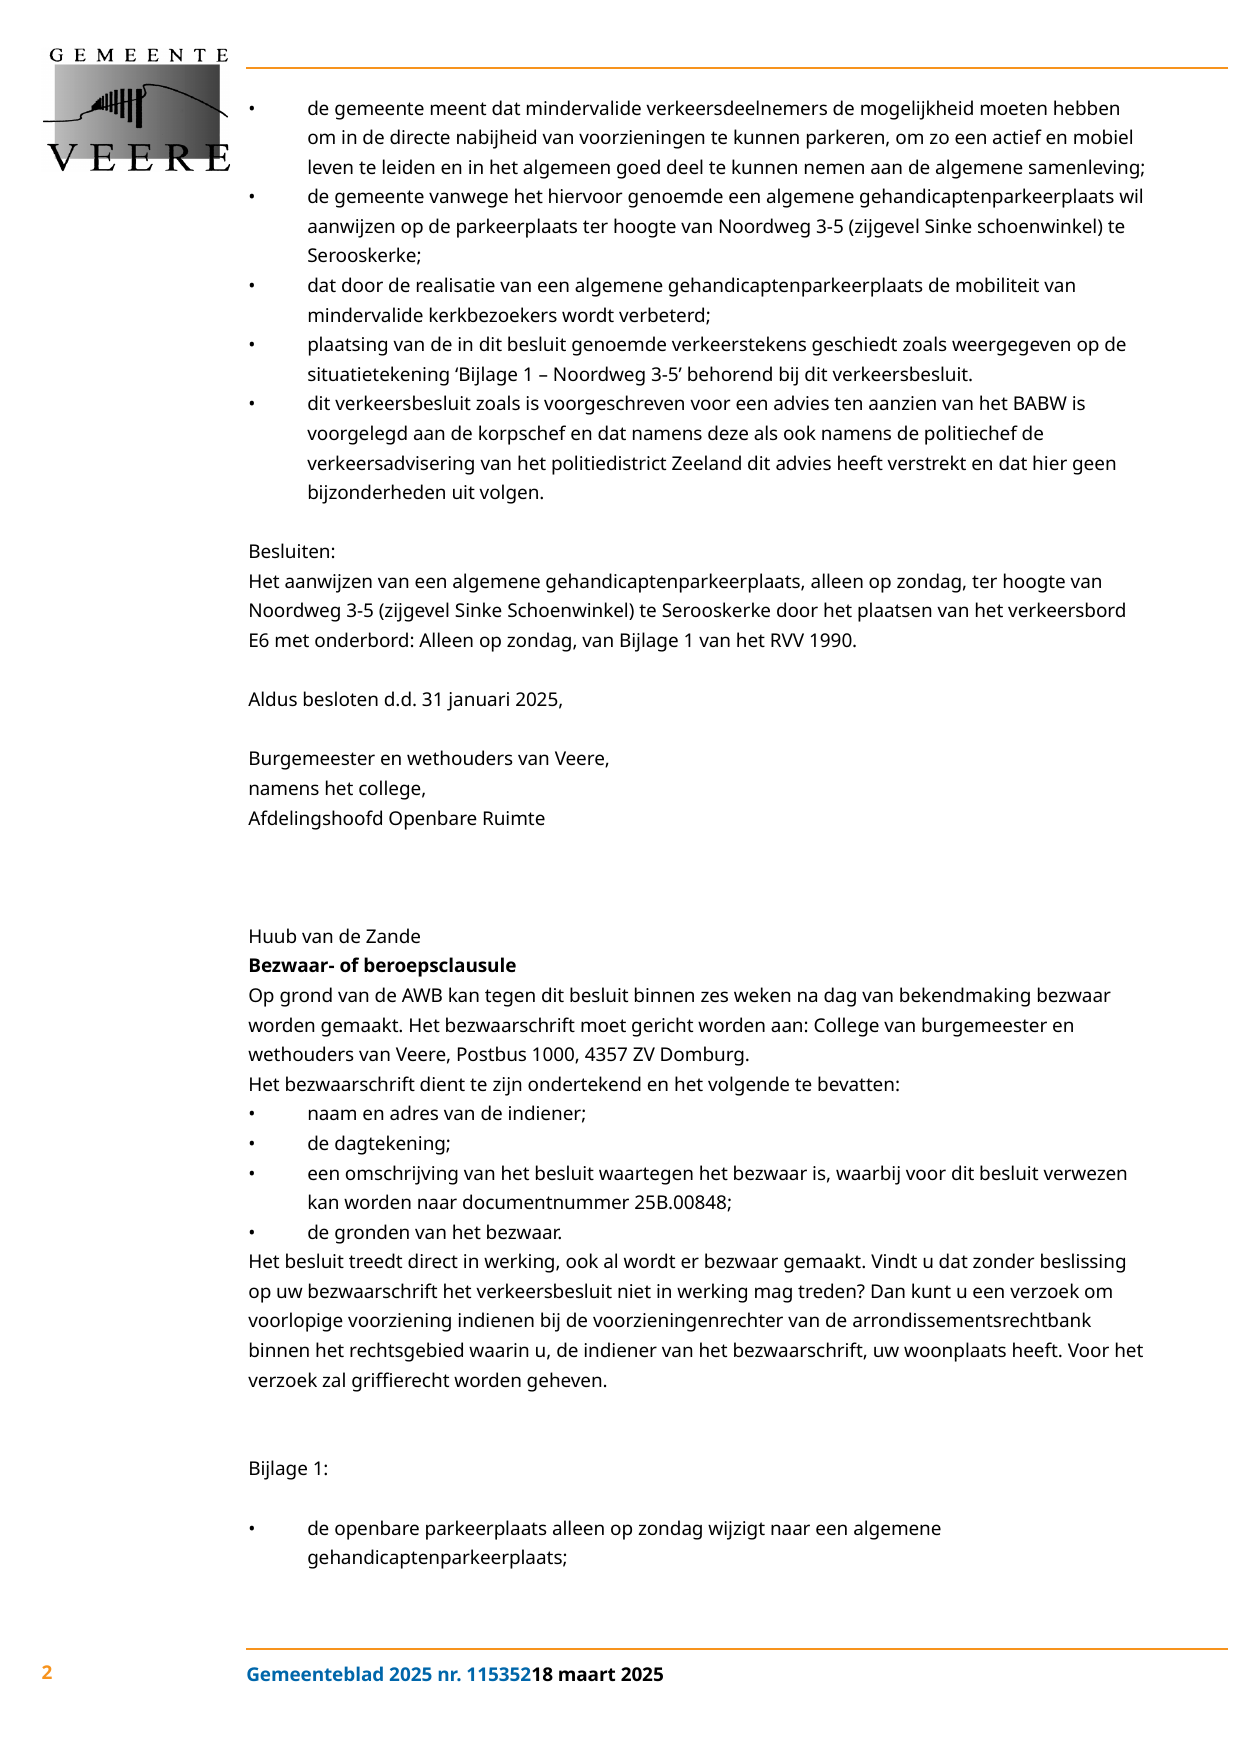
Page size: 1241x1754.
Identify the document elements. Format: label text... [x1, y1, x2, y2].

text Op grond van de AWB kan tegen dit besluit binnen zes weken na dag van bekendmaking bezwaar worden gemaakt. Het bezwaarschrift moet gericht worden aan: College van burgemeester en wethouders van Veere, Postbus 1000, 4357 ZV Domburg. [248, 982, 1152, 1067]
text Bezwaar- of beroepsclausule [248, 953, 1152, 978]
text namens het college, [248, 775, 1152, 801]
text Besluiten: [248, 538, 1152, 564]
text Burgemeester en wethouders van Veere, [248, 746, 1152, 771]
list de dagtekening; [248, 1130, 1152, 1156]
text Het aanwijzen van een algemene gehandicaptenparkeerplaats, alleen op zondag, ter hoogte van Noordweg 3-5 (zijgevel Sinke Schoenwinkel) te Serooskerke door het plaatsen van het verkeersbord E6 met onderbord: Alleen op zondag, van Bijlage 1 van het RVV 1990. [248, 568, 1152, 653]
text Aldus besloten d.d. 31 januari 2025, [248, 686, 1152, 712]
list de gemeente vanwege het hiervoor genoemde een algemene gehandicaptenparkeerplaats wil aanwijzen op de parkeerplaats ter hoogte van Noordweg 3-5 (zijgevel Sinke schoenwinkel) te Serooskerke; [248, 183, 1152, 268]
text Afdelingshoofd Openbare Ruimte [248, 805, 1152, 831]
list dat door de realisatie van een algemene gehandicaptenparkeerplaats de mobiliteit van mindervalide kerkbezoekers wordt verbeterd; [248, 272, 1152, 328]
text Huub van de Zande [248, 923, 1152, 949]
list de gemeente meent dat mindervalide verkeersdeelnemers de mogelijkheid moeten hebben om in de directe nabijheid van voorzieningen te kunnen parkeren, om zo een actief en mobiel leven te leiden en in het algemeen goed deel te kunnen nemen aan de algemene samenleving; [248, 95, 1152, 180]
picture [41, 47, 231, 172]
list dit verkeersbesluit zoals is voorgeschreven voor een advies ten aanzien van het BABW is voorgelegd aan de korpschef en dat namens deze als ook namens de politiechef de verkeersadvisering van het politiedistrict Zeeland dit advies heeft verstrekt en dat hier geen bijzonderheden uit volgen. [248, 391, 1152, 505]
text Bijlage 1: [248, 1456, 1152, 1481]
list de openbare parkeerplaats alleen op zondag wijzigt naar een algemene gehandicaptenparkeerplaats; [248, 1515, 1152, 1570]
list een omschrijving van het besluit waartegen het bezwaar is, waarbij voor dit besluit verwezen kan worden naar documentnummer 25B.00848; [248, 1160, 1152, 1215]
text Het besluit treedt direct in werking, ook al wordt er bezwaar gemaakt. Vindt u dat zonder beslissing op uw bezwaarschrift het verkeersbesluit niet in werking mag treden? Dan kunt u een verzoek om voorlopige voorziening indienen bij de voorzieningenrechter van de arrondissementsrechtbank binnen het rechtsgebied waarin u, de indiener van het bezwaarschrift, uw woonplaats heeft. Voor het verzoek zal griffierecht worden geheven. [248, 1248, 1152, 1393]
list de gronden van het bezwaar. [248, 1219, 1152, 1245]
text Het bezwaarschrift dient te zijn ondertekend en het volgende te bevatten: [248, 1071, 1152, 1097]
list plaatsing van de in dit besluit genoemde verkeerstekens geschiedt zoals weergegeven op de situatietekening ‘Bijlage 1 – Noordweg 3-5’ behorend bij dit verkeersbesluit. [248, 331, 1152, 387]
list naam en adres van de indiener; [248, 1101, 1152, 1126]
